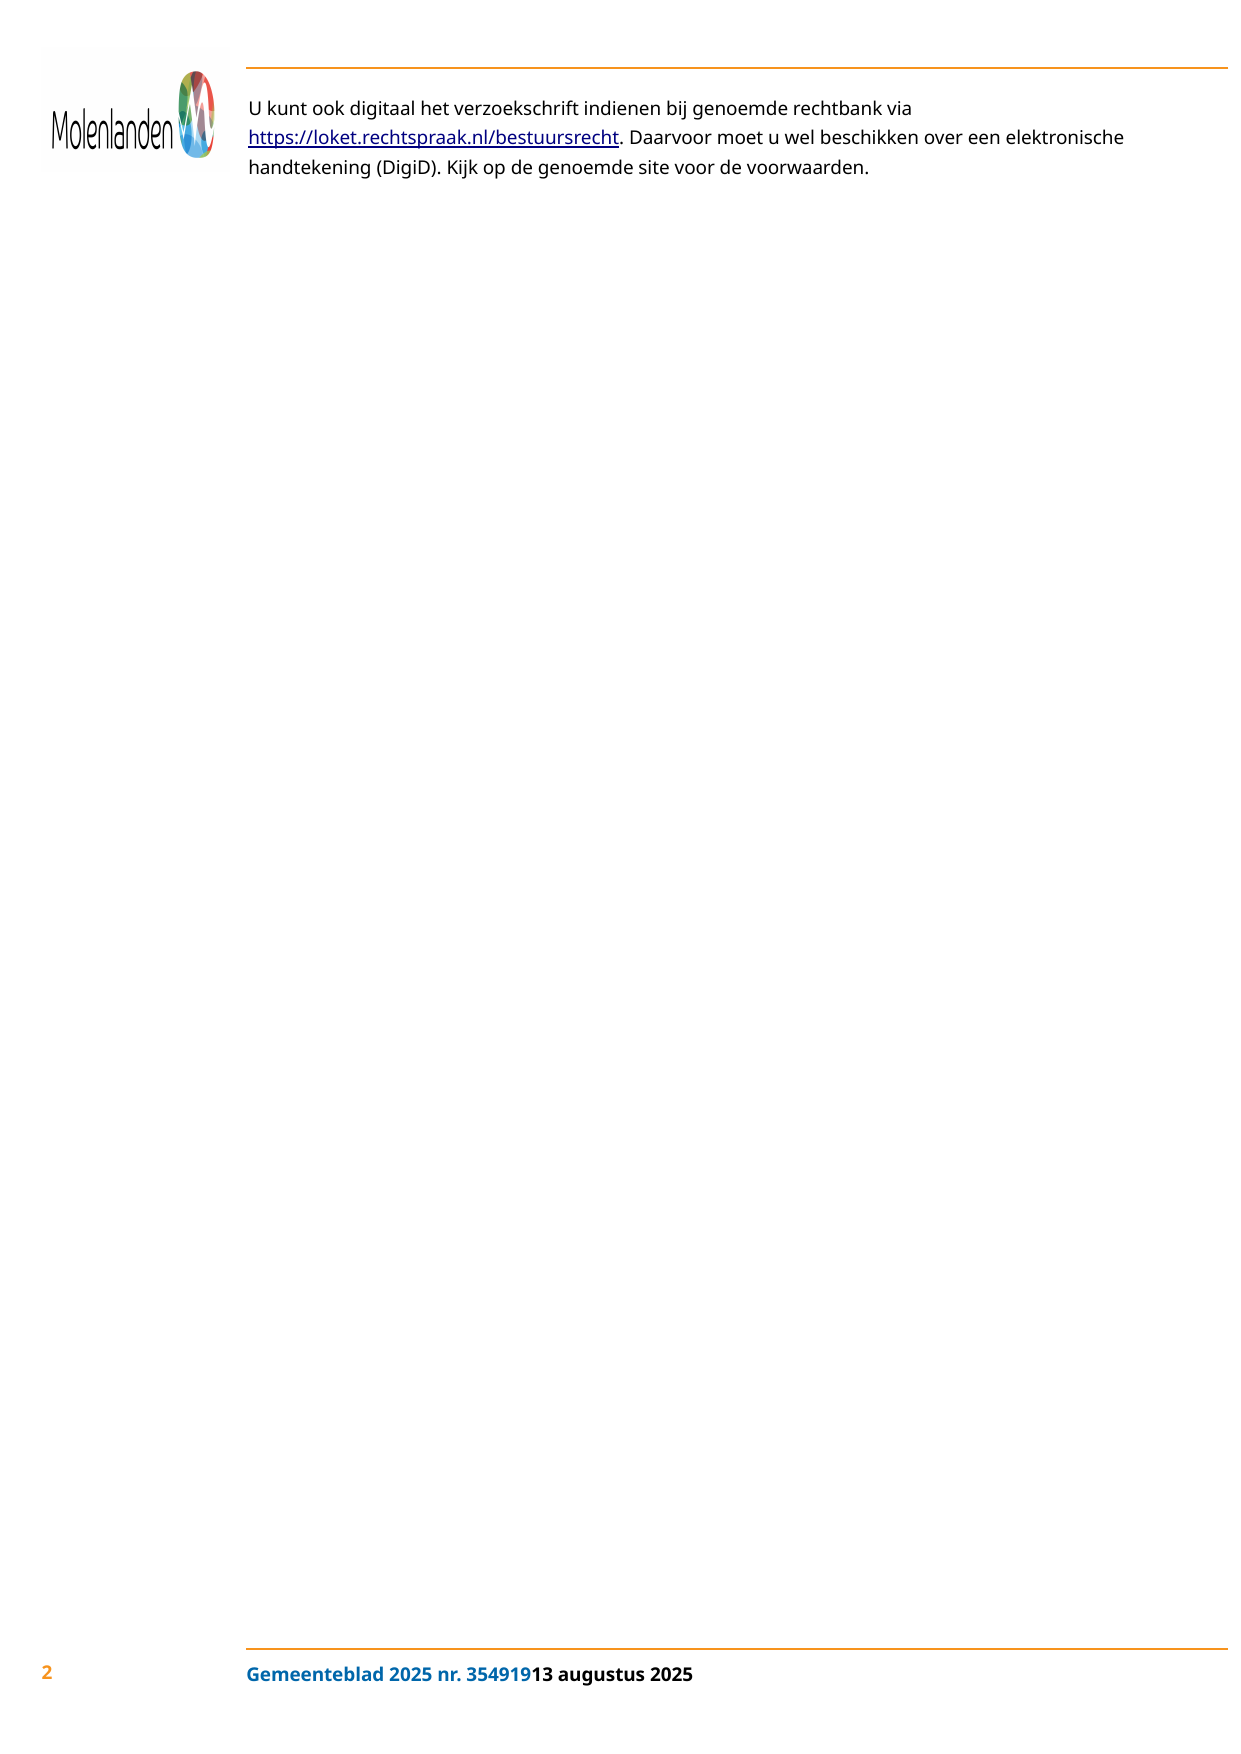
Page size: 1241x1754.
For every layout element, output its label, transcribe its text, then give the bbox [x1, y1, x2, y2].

picture [41, 47, 231, 172]
text U kunt ook digitaal het verzoekschrift indienen bij genoemde rechtbank via https://loket.rechtspraak.nl/bestuursrecht. Daarvoor moet u wel beschikken over een elektronische handtekening (DigiD). Kijk op de genoemde site voor de voorwaarden. [248, 95, 1152, 180]
